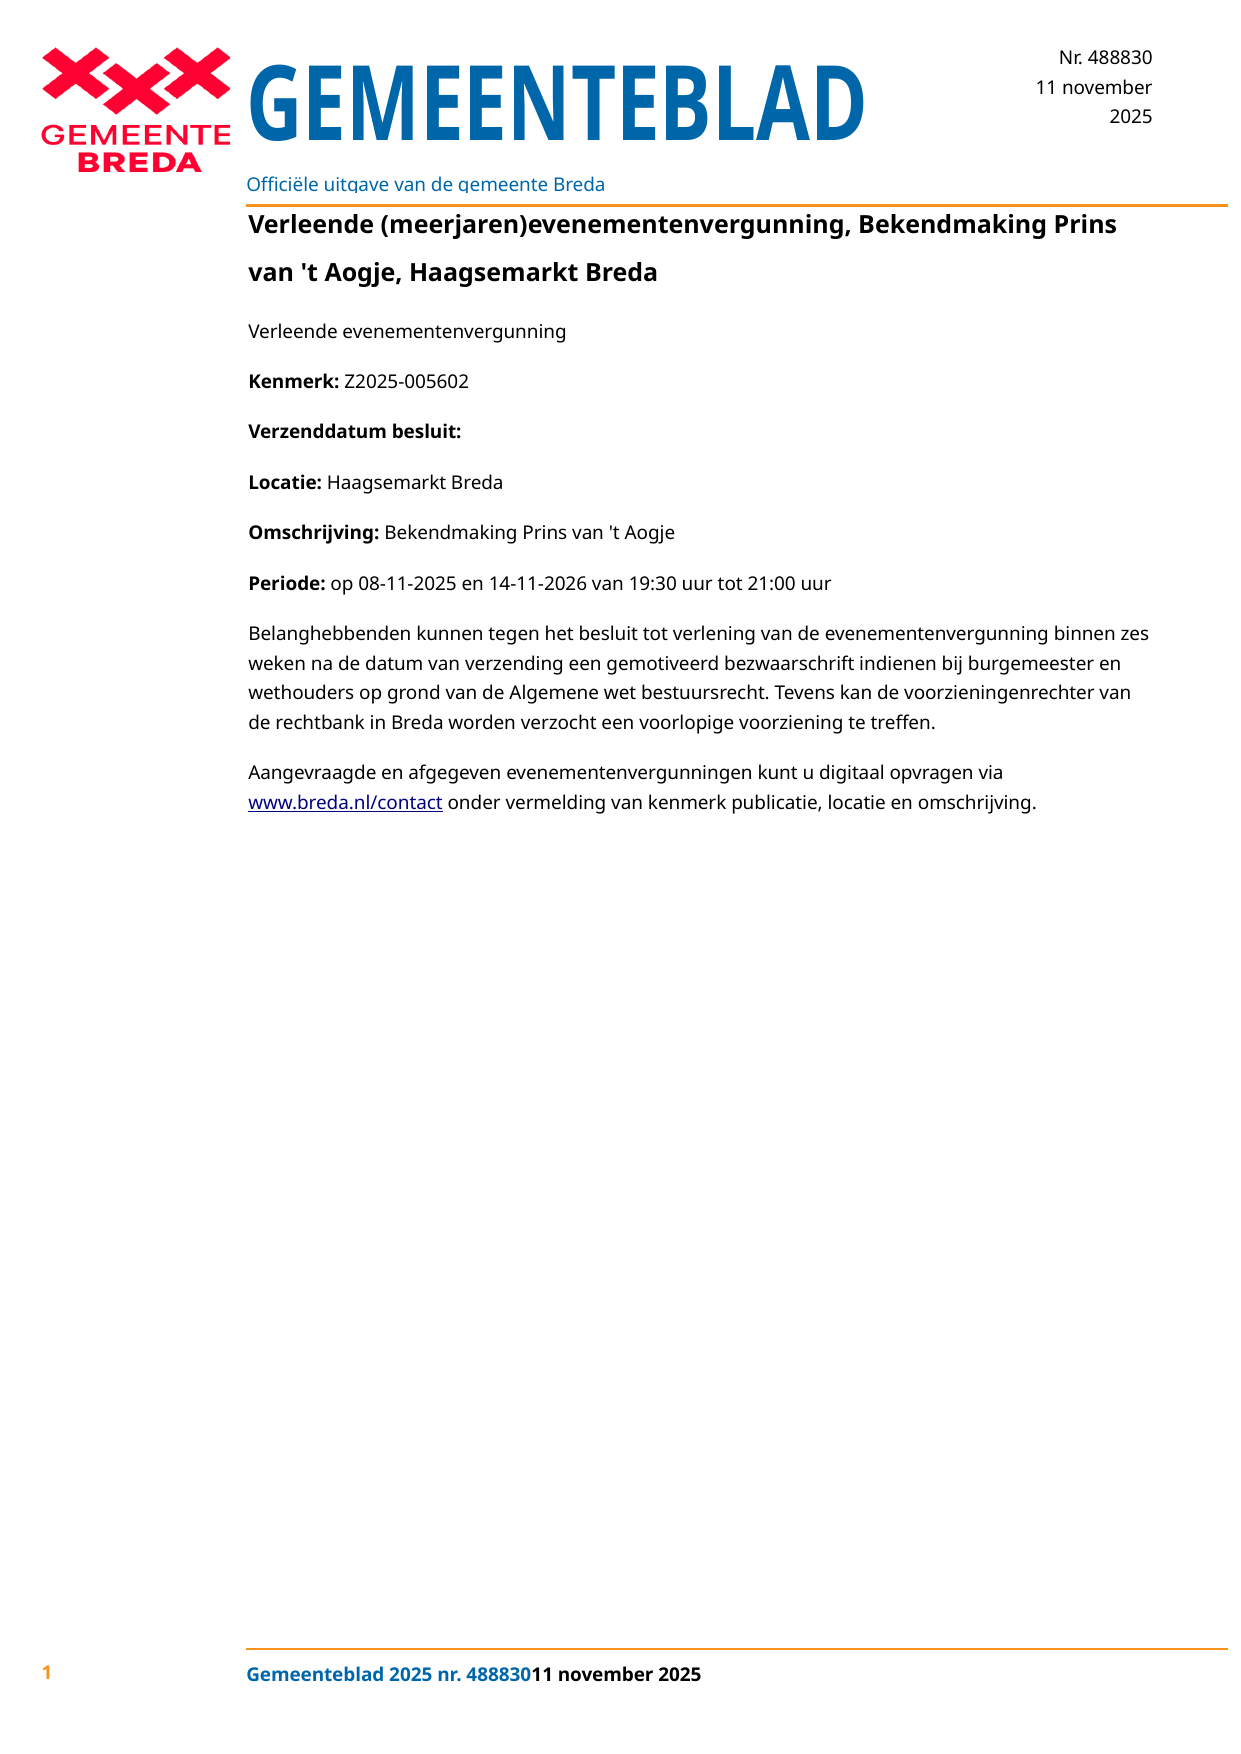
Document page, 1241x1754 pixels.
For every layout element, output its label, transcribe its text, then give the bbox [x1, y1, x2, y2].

text Omschrijving: Bekendmaking Prins van 't Aogje [248, 519, 1152, 545]
text Verzenddatum besluit: [248, 419, 1152, 444]
text Periode: op 08-11-2025 en 14-11-2026 van 19:30 uur tot 21:00 uur [248, 570, 1152, 596]
text Verleende evenementenvergunning [248, 318, 1152, 344]
text Locatie: Haagsemarkt Breda [248, 469, 1152, 495]
picture [41, 47, 231, 172]
text Aangevraagde en afgegeven evenementenvergunningen kunt u digitaal opvragen via www.breda.nl/contact onder vermelding van kenmerk publicatie, locatie en omschrijving. [248, 759, 1152, 815]
text Belanghebbenden kunnen tegen het besluit tot verlening van de evenementenvergunning binnen zes weken na de datum van verzending een gemotiveerd bezwaarschrift indienen bij burgemeester en wethouders op grond van de Algemene wet bestuursrecht. Tevens kan de voorzieningenrechter van de rechtbank in Breda worden verzocht een voorlopige voorziening te treffen. [248, 620, 1152, 735]
text Kenmerk: Z2025-005602 [248, 368, 1152, 394]
text Verleende (meerjaren)evenementenvergunning, Bekendmaking Prins van 't Aogje, Haagsemarkt Breda [248, 207, 1152, 288]
